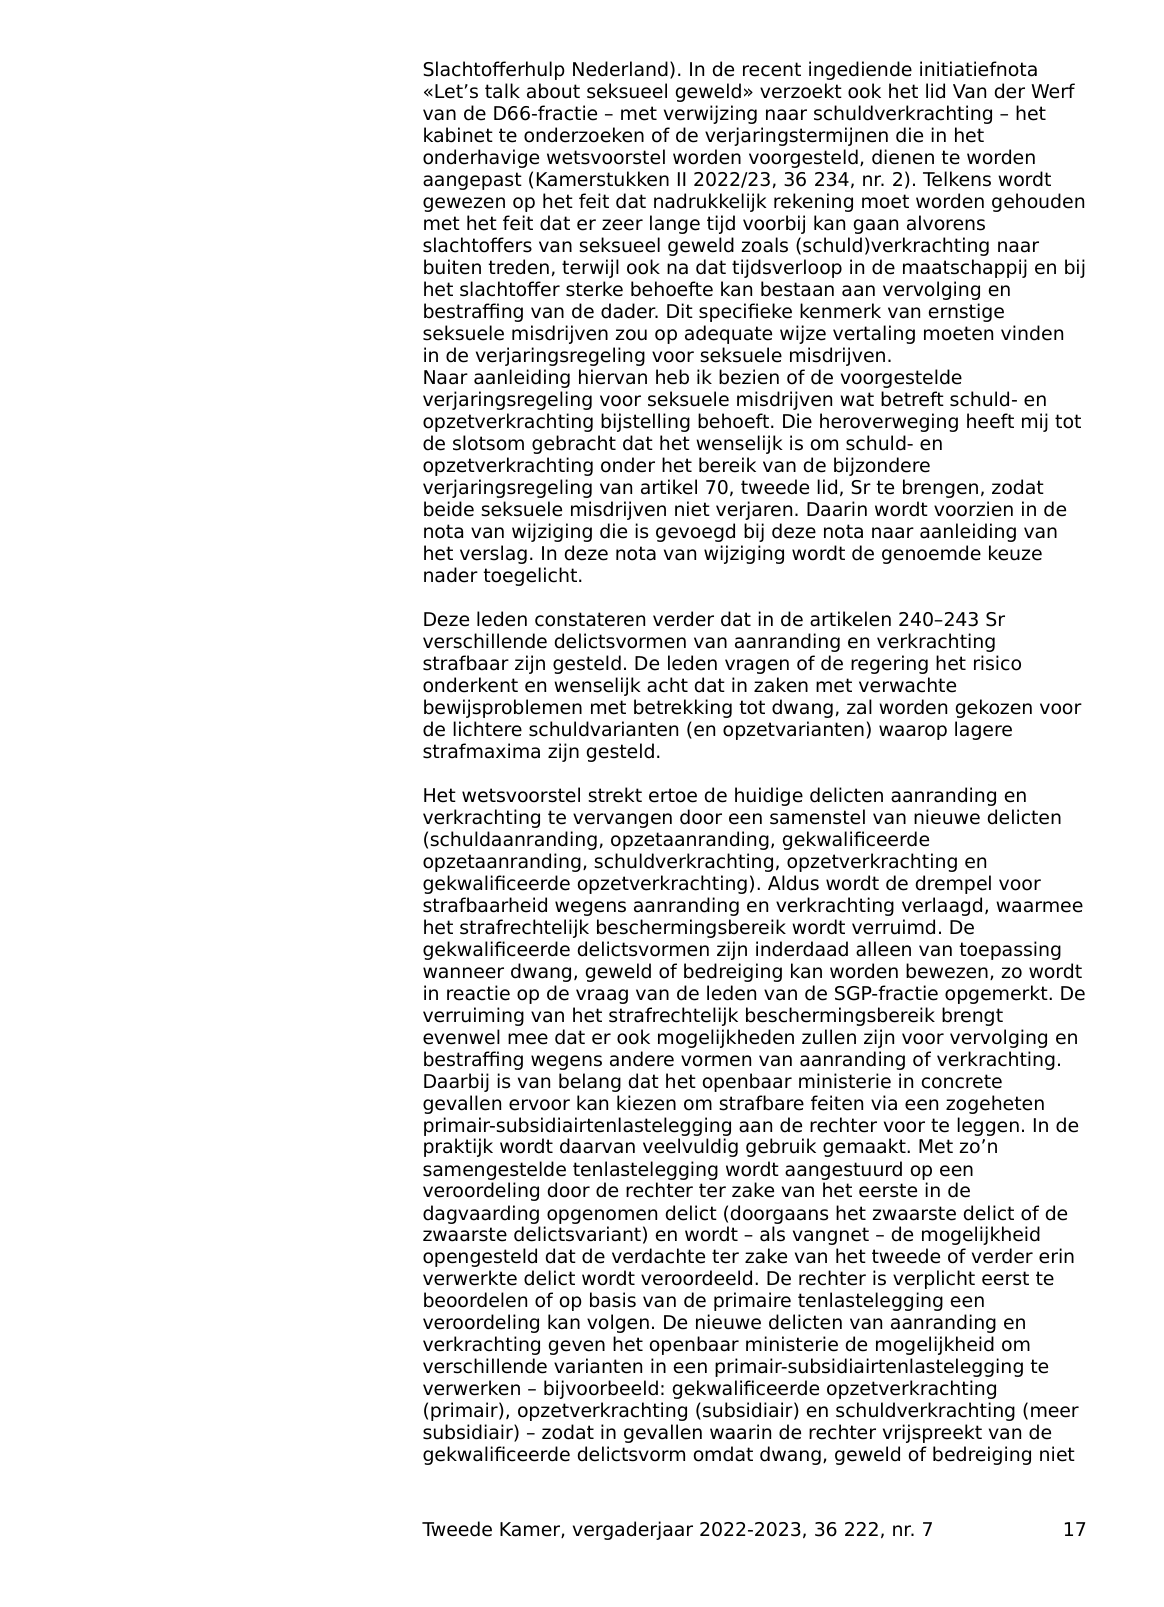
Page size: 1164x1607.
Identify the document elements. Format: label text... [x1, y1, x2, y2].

text Slachtofferhulp Nederland). In de recent ingediende initiatiefnota «Let’s talk about seksueel geweld» verzoekt ook het lid Van der Werf van de D66-fractie – met verwijzing naar schuldverkrachting – het kabinet te onderzoeken of de verjaringstermijnen die in het onderhavige wetsvoorstel worden voorgesteld, dienen te worden aangepast (Kamerstukken II 2022/23, 36 234, nr. 2). Telkens wordt gewezen op het feit dat nadrukkelijk rekening moet worden gehouden met het feit dat er zeer lange tijd voorbij kan gaan alvorens slachtoffers van seksueel geweld zoals (schuld)verkrachting naar buiten treden, terwijl ook na dat tijdsverloop in de maatschappij en bij het slachtoffer sterke behoefte kan bestaan aan vervolging en bestraffing van de dader. Dit specifieke kenmerk van ernstige seksuele misdrijven zou op adequate wijze vertaling moeten vinden in de verjaringsregeling voor seksuele misdrijven. [422, 59, 1087, 367]
text Deze leden constateren verder dat in de artikelen 240–243 Sr verschillende delictsvormen van aanranding en verkrachting strafbaar zijn gesteld. De leden vragen of de regering het risico onderkent en wenselijk acht dat in zaken met verwachte bewijsproblemen met betrekking tot dwang, zal worden gekozen voor de lichtere schuldvarianten (en opzetvarianten) waarop lagere strafmaxima zijn gesteld. [422, 609, 1087, 763]
text Naar aanleiding hiervan heb ik bezien of de voorgestelde verjaringsregeling voor seksuele misdrijven wat betreft schuld- en opzetverkrachting bijstelling behoeft. Die heroverweging heeft mij tot de slotsom gebracht dat het wenselijk is om schuld- en opzetverkrachting onder het bereik van de bijzondere verjaringsregeling van artikel 70, tweede lid, Sr te brengen, zodat beide seksuele misdrijven niet verjaren. Daarin wordt voorzien in de nota van wijziging die is gevoegd bij deze nota naar aanleiding van het verslag. In deze nota van wijziging wordt de genoemde keuze nader toegelicht. [422, 367, 1087, 587]
text Het wetsvoorstel strekt ertoe de huidige delicten aanranding en verkrachting te vervangen door een samenstel van nieuwe delicten (schuldaanranding, opzetaanranding, gekwalificeerde opzetaanranding, schuldverkrachting, opzetverkrachting en gekwalificeerde opzetverkrachting). Aldus wordt de drempel voor strafbaarheid wegens aanranding en verkrachting verlaagd, waarmee het strafrechtelijk beschermingsbereik wordt verruimd. De gekwalificeerde delictsvormen zijn inderdaad alleen van toepassing wanneer dwang, geweld of bedreiging kan worden bewezen, zo wordt in reactie op de vraag van de leden van de SGP-fractie opgemerkt. De verruiming van het strafrechtelijk beschermingsbereik brengt evenwel mee dat er ook mogelijkheden zullen zijn voor vervolging en bestraffing wegens andere vormen van aanranding of verkrachting. Daarbij is van belang dat het openbaar ministerie in concrete gevallen ervoor kan kiezen om strafbare feiten via een zogeheten primair-subsidiairtenlastelegging aan de rechter voor te leggen. In de praktijk wordt daarvan veelvuldig gebruik gemaakt. Met zo’n samengestelde tenlastelegging wordt aangestuurd op een veroordeling door de rechter ter zake van het eerste in de dagvaarding opgenomen delict (doorgaans het zwaarste delict of de zwaarste delictsvariant) en wordt – als vangnet – de mogelijkheid opengesteld dat de verdachte ter zake van het tweede of verder erin verwerkte delict wordt veroordeeld. De rechter is verplicht eerst te beoordelen of op basis van de primaire tenlastelegging een veroordeling kan volgen. De nieuwe delicten van aanranding en verkrachting geven het openbaar ministerie de mogelijkheid om verschillende varianten in een primair-subsidiairtenlastelegging te verwerken – bijvoorbeeld: gekwalificeerde opzetverkrachting (primair), opzetverkrachting (subsidiair) en schuldverkrachting (meer subsidiair) – zodat in gevallen waarin de rechter vrijspreekt van de gekwalificeerde delictsvorm omdat dwang, geweld of bedreiging niet [422, 785, 1087, 1466]
